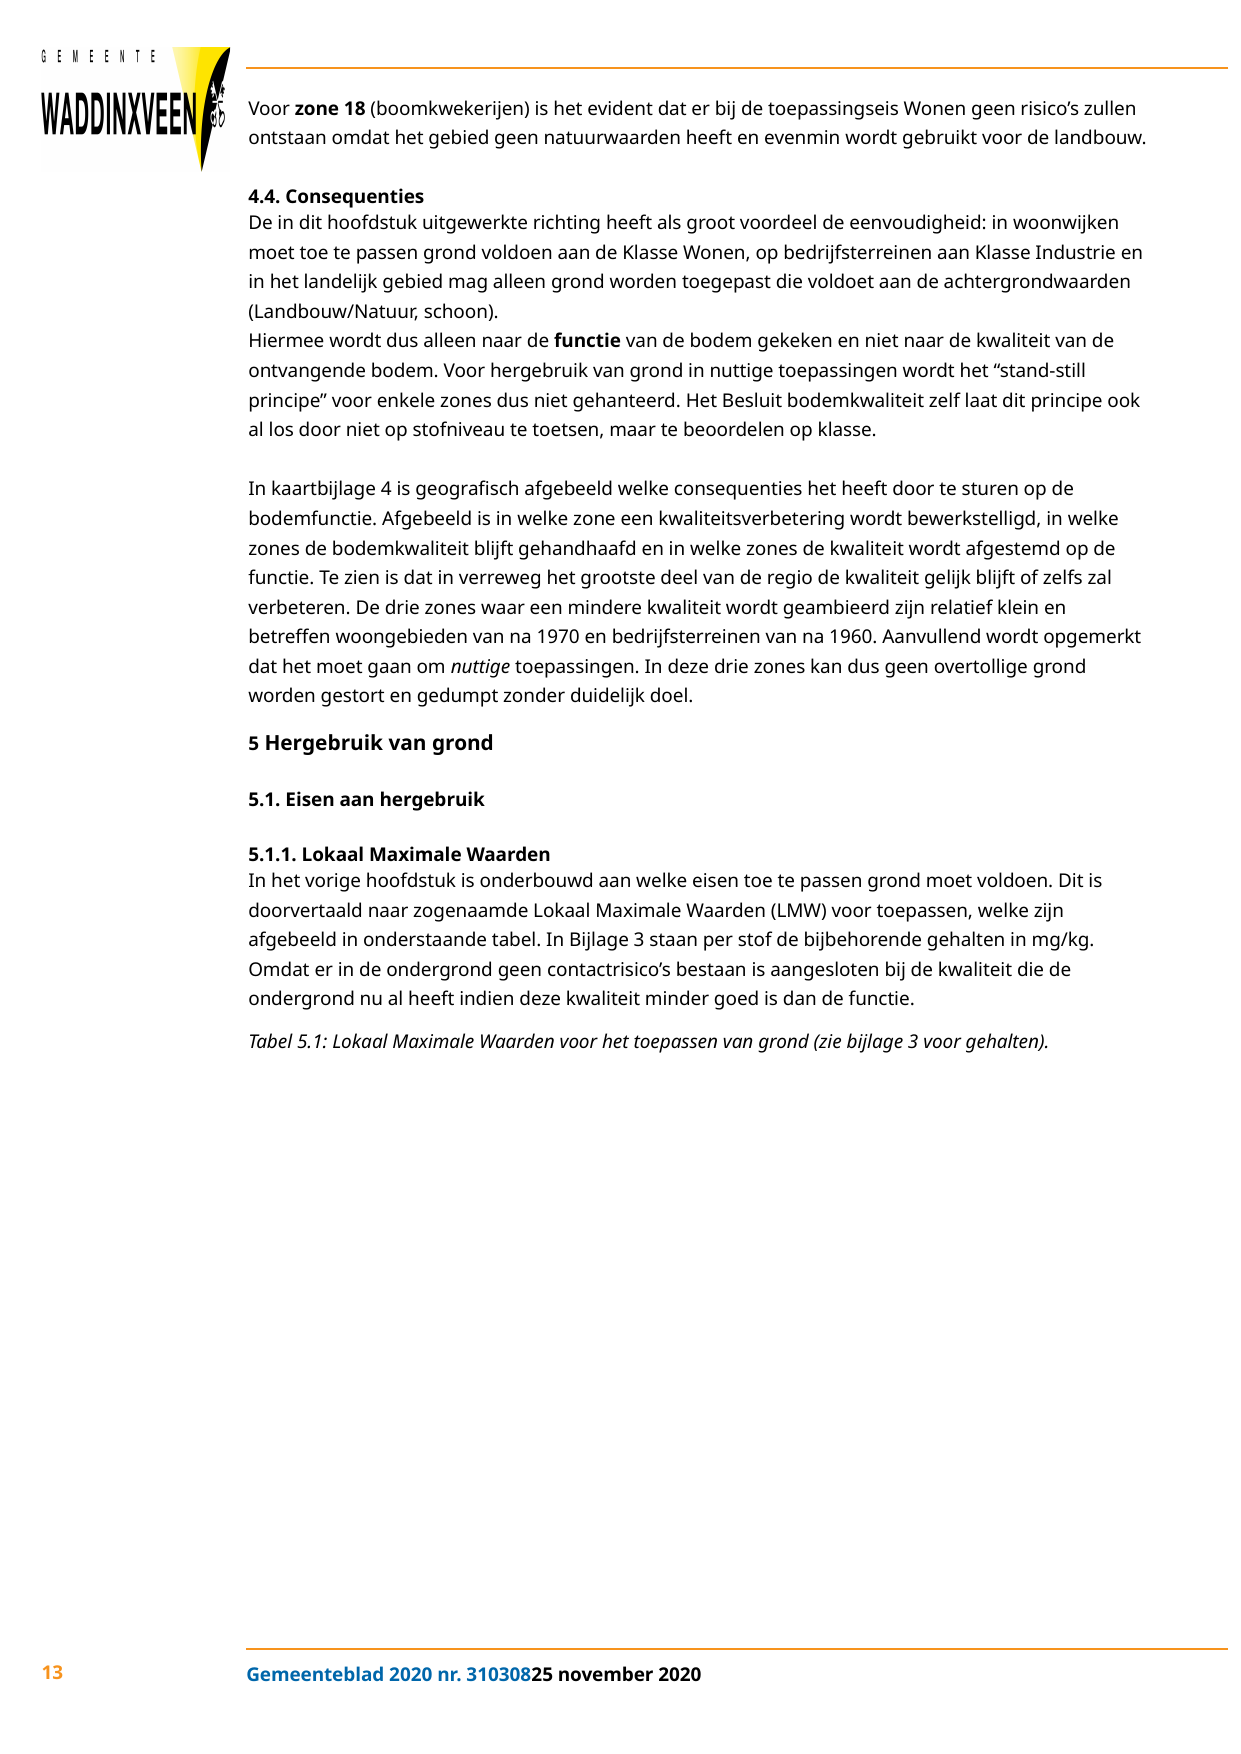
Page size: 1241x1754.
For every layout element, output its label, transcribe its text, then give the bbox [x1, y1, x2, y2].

text 5.1. Eisen aan hergebruik [248, 786, 1152, 812]
picture [41, 47, 231, 172]
text Tabel 5.1: Lokaal Maximale Waarden voor het toepassen van grond (zie bijlage 3 voor gehalten). [248, 1029, 1152, 1054]
text In het vorige hoofdstuk is onderbouwd aan welke eisen toe te passen grond moet voldoen. Dit is doorvertaald naar zogenaamde Lokaal Maximale Waarden (LMW) voor toepassen, welke zijn afgebeeld in onderstaande tabel. In Bijlage 3 staan per stof de bijbehorende gehalten in mg/kg. Omdat er in de ondergrond geen contactrisico’s bestaan is aangesloten bij de kwaliteit die de ondergrond nu al heeft indien deze kwaliteit minder goed is dan de functie. [248, 867, 1152, 1011]
text Voor zone 18 (boomkwekerijen) is het evident dat er bij de toepassingseis Wonen geen risico’s zullen ontstaan omdat het gebied geen natuurwaarden heeft en evenmin wordt gebruikt voor de landbouw. [248, 95, 1152, 150]
text 5 Hergebruik van grond [248, 728, 1152, 757]
text 4.4. Consequenties [248, 183, 1152, 209]
text 5.1.1. Lokaal Maximale Waarden [248, 842, 1152, 867]
text De in dit hoofdstuk uitgewerkte richting heeft als groot voordeel de eenvoudigheid: in woonwijken moet toe te passen grond voldoen aan de Klasse Wonen, op bedrijfsterreinen aan Klasse Industrie en in het landelijk gebied mag alleen grond worden toegepast die voldoet aan de achtergrondwaarden (Landbouw/Natuur, schoon). [248, 209, 1152, 324]
text Hiermee wordt dus alleen naar de functie van de bodem gekeken en niet naar de kwaliteit van de ontvangende bodem. Voor hergebruik van grond in nuttige toepassingen wordt het “stand-still principe” voor enkele zones dus niet gehanteerd. Het Besluit bodemkwaliteit zelf laat dit principe ook al los door niet op stofniveau te toetsen, maar te beoordelen op klasse. [248, 328, 1152, 442]
text In kaartbijlage 4 is geografisch afgebeeld welke consequenties het heeft door te sturen op de bodemfunctie. Afgebeeld is in welke zone een kwaliteitsverbetering wordt bewerkstelligd, in welke zones de bodemkwaliteit blijft gehandhaafd en in welke zones de kwaliteit wordt afgestemd op de functie. Te zien is dat in verreweg het grootste deel van de regio de kwaliteit gelijk blijft of zelfs zal verbeteren. De drie zones waar een mindere kwaliteit wordt geambieerd zijn relatief klein en betreffen woongebieden van na 1970 en bedrijfsterreinen van na 1960. Aanvullend wordt opgemerkt dat het moet gaan om nuttige toepassingen. In deze drie zones kan dus geen overtollige grond worden gestort en gedumpt zonder duidelijk doel. [248, 476, 1152, 708]
